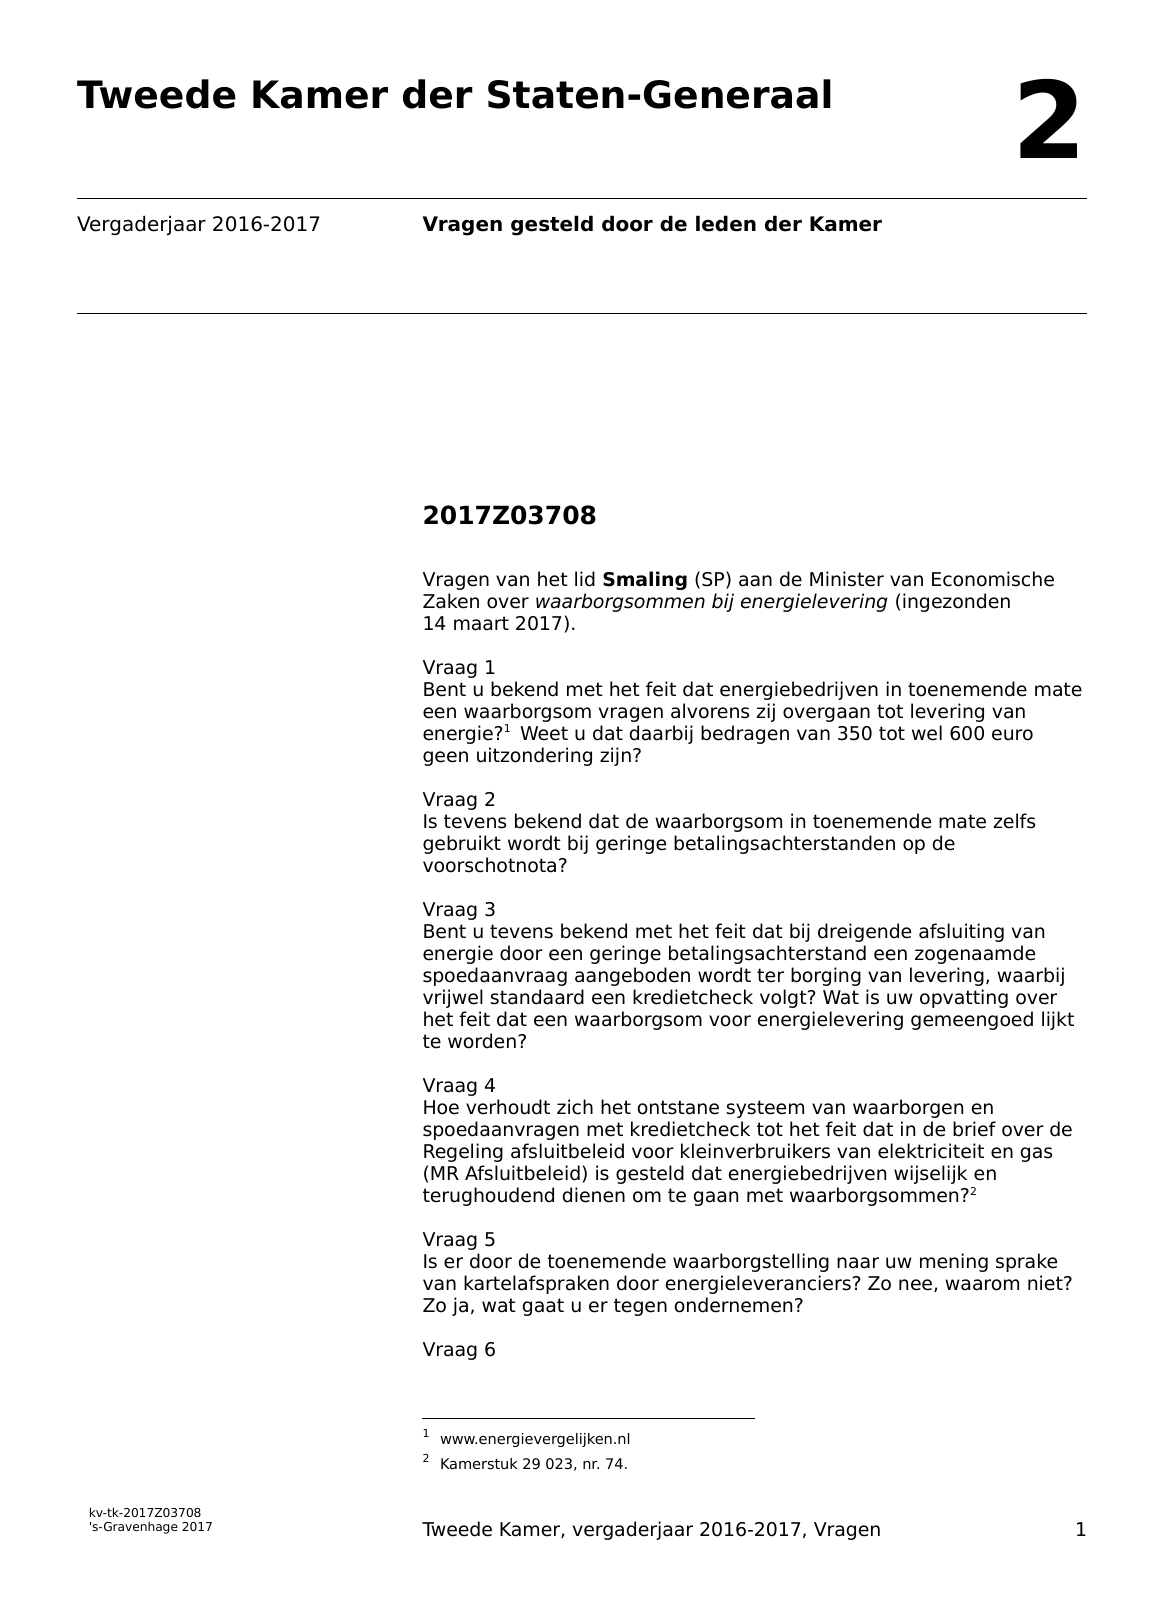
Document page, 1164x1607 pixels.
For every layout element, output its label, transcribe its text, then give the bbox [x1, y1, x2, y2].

table_cell Vergaderjaar 2016-2017 [77, 199, 422, 313]
text Is er door de toenemende waarborgstelling naar uw mening sprake van kartelafspraken door energieleveranciers? Zo nee, waarom niet? Zo ja, wat gaat u er tegen ondernemen? [422, 1251, 1087, 1317]
text Vraag 5 [422, 1229, 1087, 1251]
text Kamerstuk 29 023, nr. 74. [422, 1452, 1087, 1474]
text Vraag 6 [422, 1339, 1087, 1361]
text Hoe verhoudt zich het ontstane systeem van waarborgen en spoedaanvragen met kredietcheck tot het feit dat in de brief over de Regeling afsluitbeleid voor kleinverbruikers van elektriciteit en gas (MR Afsluitbeleid) is gesteld dat energiebedrijven wijselijk en terughoudend dienen om te gaan met waarborgsommen? [422, 1097, 1087, 1207]
table_header 2 [886, 59, 1087, 198]
text Bent u bekend met het feit dat energiebedrijven in toenemende mate een waarborgsom vragen alvorens zij overgaan tot levering van energie? Weet u dat daarbij bedragen van 350 tot wel 600 euro geen uitzondering zijn? [422, 679, 1087, 767]
text Vraag 1 [422, 657, 1087, 679]
text 's-Gravenhage 2017 [88, 1520, 323, 1534]
text 2017Z03708 [422, 501, 1087, 531]
table_header Tweede Kamer der Staten-Generaal [77, 59, 886, 198]
text Vragen van het lid Smaling (SP) aan de Minister van Economische Zaken over waarborgsommen bij energielevering (ingezonden 14 maart 2017). [422, 569, 1087, 635]
text Is tevens bekend dat de waarborgsom in toenemende mate zelfs gebruikt wordt bij geringe betalingsachterstanden op de voorschotnota? [422, 811, 1087, 877]
text Vraag 4 [422, 1075, 1087, 1097]
text Vraag 2 [422, 789, 1087, 811]
text www.energievergelijken.nl [422, 1427, 1087, 1449]
table_cell Vragen gesteld door de leden der Kamer [422, 199, 1087, 313]
text kv-tk-2017Z03708 [88, 1506, 323, 1520]
text Vraag 3 [422, 899, 1087, 921]
text Bent u tevens bekend met het feit dat bij dreigende afsluiting van energie door een geringe betalingsachterstand een zogenaamde spoedaanvraag aangeboden wordt ter borging van levering, waarbij vrijwel standaard een kredietcheck volgt? Wat is uw opvatting over het feit dat een waarborgsom voor energielevering gemeengoed lijkt te worden? [422, 921, 1087, 1053]
